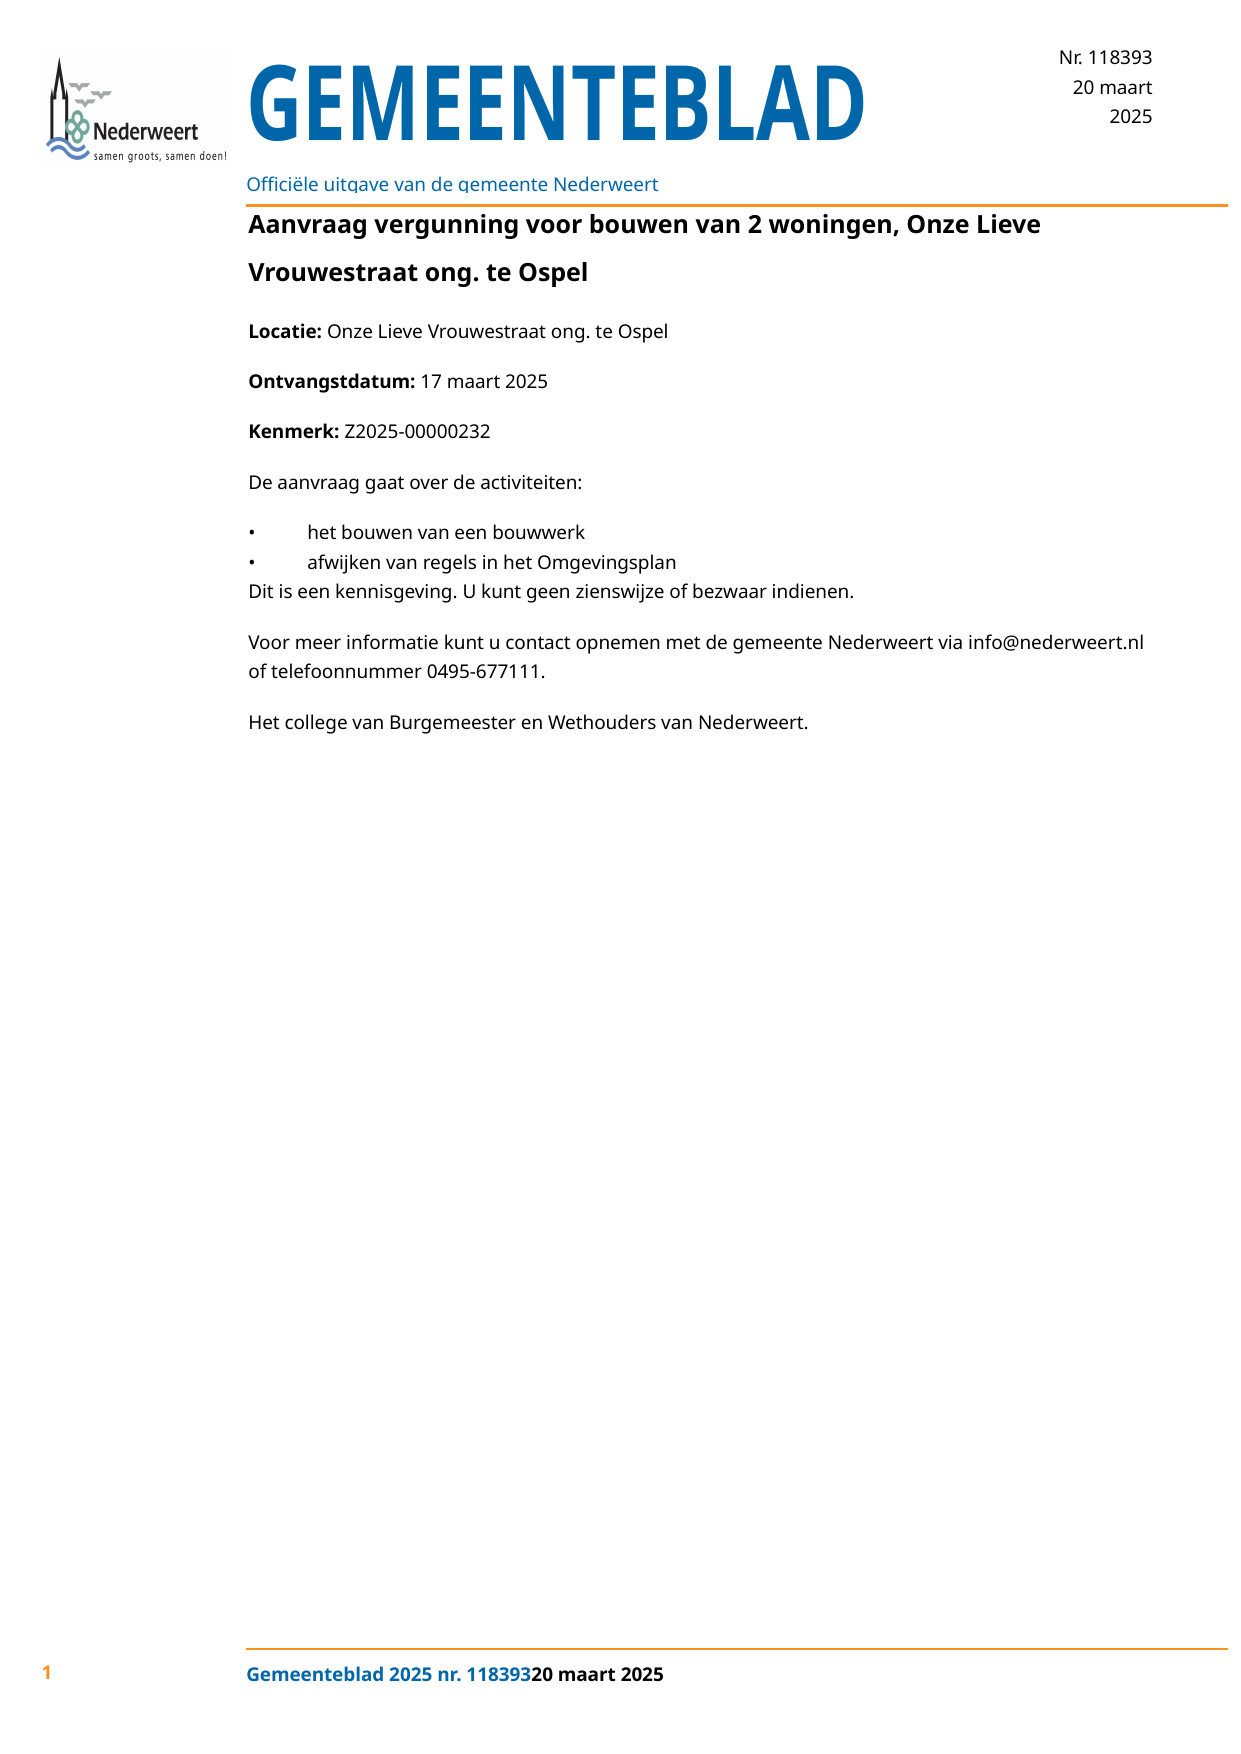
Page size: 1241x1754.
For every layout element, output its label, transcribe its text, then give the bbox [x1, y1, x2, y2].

text Ontvangstdatum: 17 maart 2025 [248, 368, 1152, 394]
text Locatie: Onze Lieve Vrouwestraat ong. te Ospel [248, 318, 1152, 344]
picture [41, 47, 231, 172]
text Dit is een kennisgeving. U kunt geen zienswijze of bezwaar indienen. [248, 579, 1152, 604]
text Voor meer informatie kunt u contact opnemen met de gemeente Nederweert via info@nederweert.nl of telefoonnummer 0495-677111. [248, 629, 1152, 684]
list het bouwen van een bouwwerk [248, 519, 1152, 545]
text Aanvraag vergunning voor bouwen van 2 woningen, Onze Lieve Vrouwestraat ong. te Ospel [248, 207, 1152, 288]
text Het college van Burgemeester en Wethouders van Nederweert. [248, 709, 1152, 735]
list afwijken van regels in het Omgevingsplan [248, 549, 1152, 575]
text De aanvraag gaat over de activiteiten: [248, 469, 1152, 495]
text Kenmerk: Z2025-00000232 [248, 419, 1152, 444]
